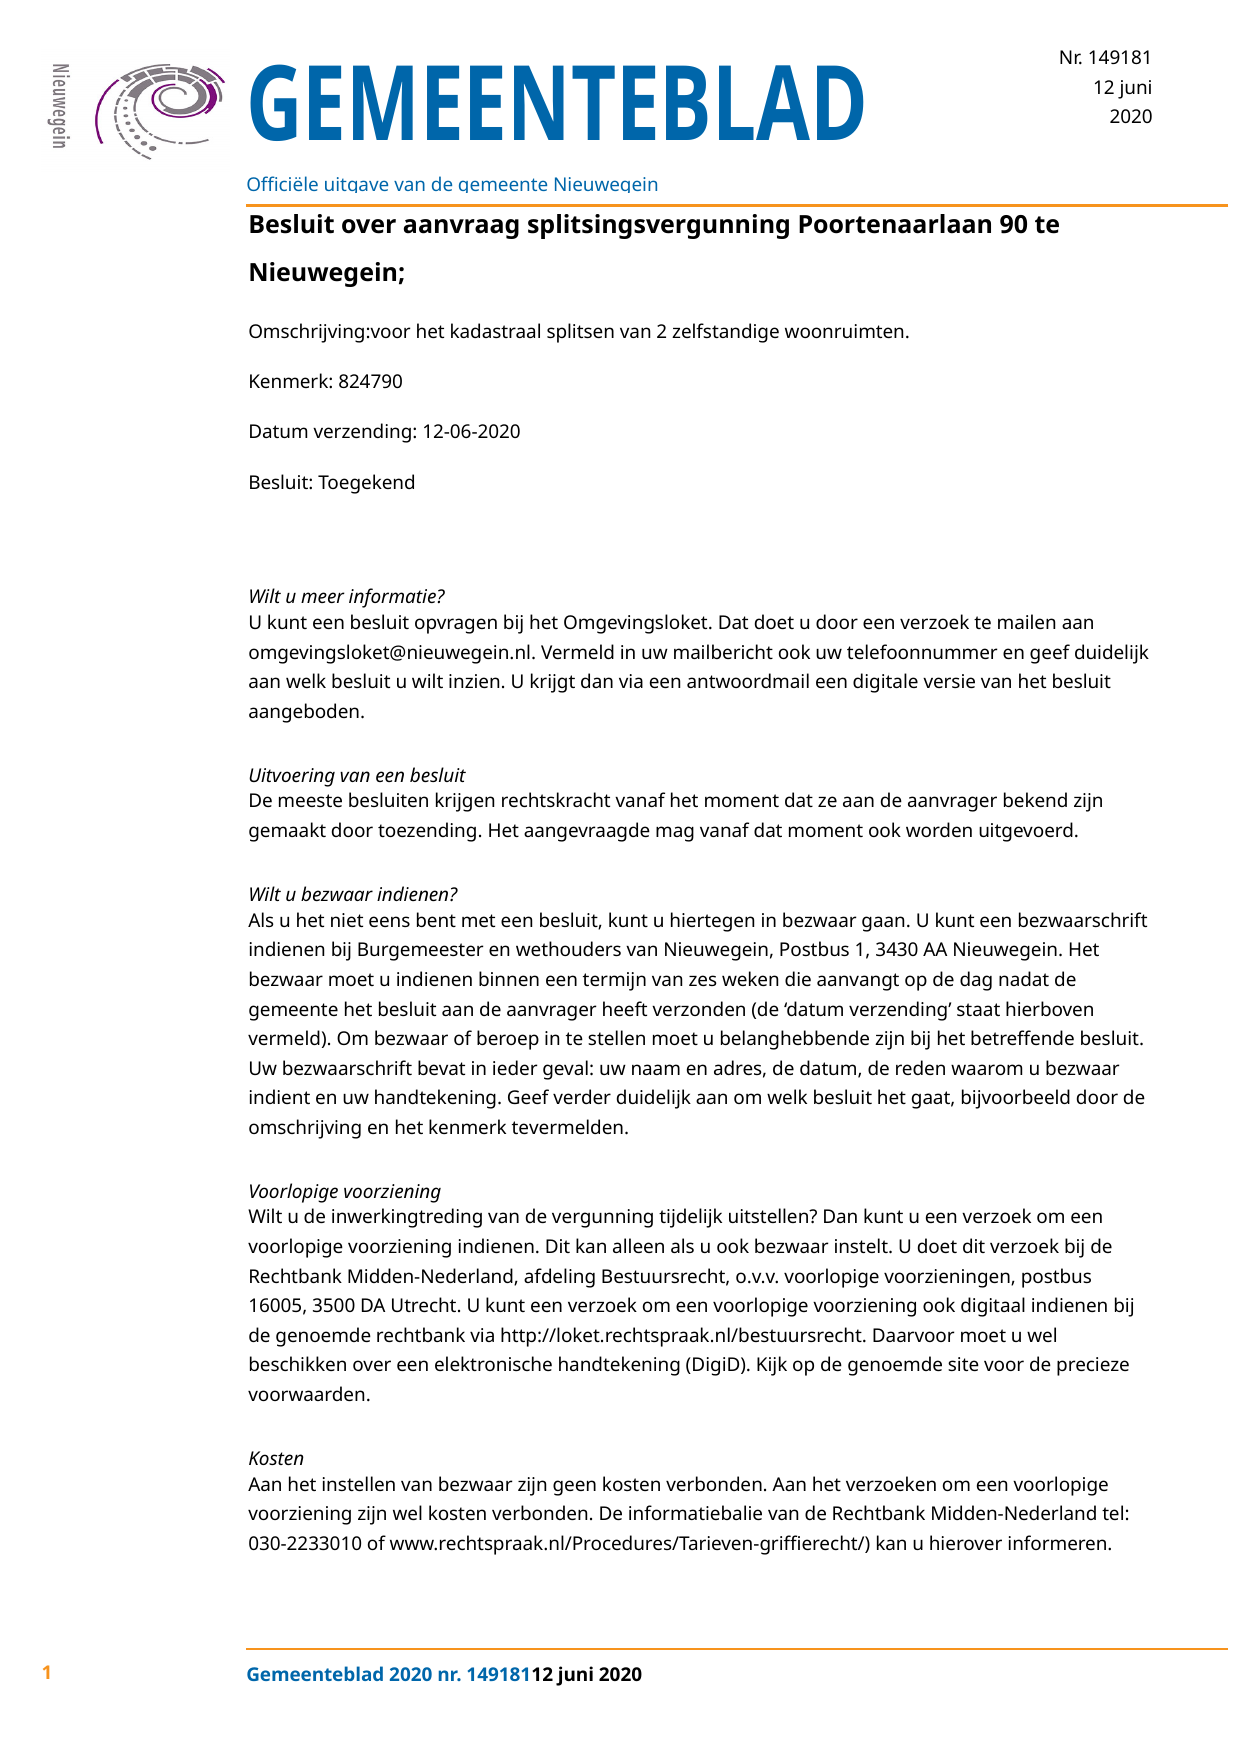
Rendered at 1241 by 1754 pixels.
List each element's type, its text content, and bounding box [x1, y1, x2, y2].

text Omschrijving:voor het kadastraal splitsen van 2 zelfstandige woonruimten. [248, 318, 1152, 344]
text Uitvoering van een besluit [248, 762, 1152, 788]
picture [41, 47, 231, 172]
text Wilt u de inwerkingtreding van de vergunning tijdelijk uitstellen? Dan kunt u een verzoek om een voorlopige voorziening indienen. Dit kan alleen als u ook bezwaar instelt. U doet dit verzoek bij de Rechtbank Midden-Nederland, afdeling Bestuursrecht, o.v.v. voorlopige voorzieningen, postbus 16005, 3500 DA Utrecht. U kunt een verzoek om een voorlopige voorziening ook digitaal indienen bij de genoemde rechtbank via http://loket.rechtspraak.nl/bestuursrecht. Daarvoor moet u wel beschikken over een elektronische handtekening (DigiD). Kijk op de genoemde site voor de precieze voorwaarden. [248, 1204, 1152, 1407]
text Kenmerk: 824790 [248, 368, 1152, 394]
text Besluit: Toegekend [248, 469, 1152, 495]
text De meeste besluiten krijgen rechtskracht vanaf het moment dat ze aan de aanvrager bekend zijn gemaakt door toezending. Het aangevraagde mag vanaf dat moment ook worden uitgevoerd. [248, 788, 1152, 843]
text Wilt u meer informatie? [248, 583, 1152, 609]
text U kunt een besluit opvragen bij het Omgevingsloket. Dat doet u door een verzoek te mailen aan omgevingsloket@nieuwegein.nl. Vermeld in uw mailbericht ook uw telefoonnummer en geef duidelijk aan welk besluit u wilt inzien. U krijgt dan via een antwoordmail een digitale versie van het besluit aangeboden. [248, 609, 1152, 724]
text Voorlopige voorziening [248, 1178, 1152, 1204]
text Besluit over aanvraag splitsingsvergunning Poortenaarlaan 90 te Nieuwegein; [248, 207, 1152, 288]
text Kosten [248, 1445, 1152, 1471]
text Als u het niet eens bent met een besluit, kunt u hiertegen in bezwaar gaan. U kunt een bezwaarschrift indienen bij Burgemeester en wethouders van Nieuwegein, Postbus 1, 3430 AA Nieuwegein. Het bezwaar moet u indienen binnen een termijn van zes weken die aanvangt op de dag nadat de gemeente het besluit aan de aanvrager heeft verzonden (de ‘datum verzending’ staat hierboven vermeld). Om bezwaar of beroep in te stellen moet u belanghebbende zijn bij het betreffende besluit. Uw bezwaarschrift bevat in ieder geval: uw naam en adres, de datum, de reden waarom u bezwaar indient en uw handtekening. Geef verder duidelijk aan om welk besluit het gaat, bijvoorbeeld door de omschrijving en het kenmerk tevermelden. [248, 907, 1152, 1140]
text Wilt u bezwaar indienen? [248, 881, 1152, 907]
text Datum verzending: 12-06-2020 [248, 419, 1152, 444]
text Aan het instellen van bezwaar zijn geen kosten verbonden. Aan het verzoeken om een voorlopige voorziening zijn wel kosten verbonden. De informatiebalie van de Rechtbank Midden-Nederland tel: 030-2233010 of www.rechtspraak.nl/Procedures/Tarieven-griffierecht/) kan u hierover informeren. [248, 1471, 1152, 1556]
